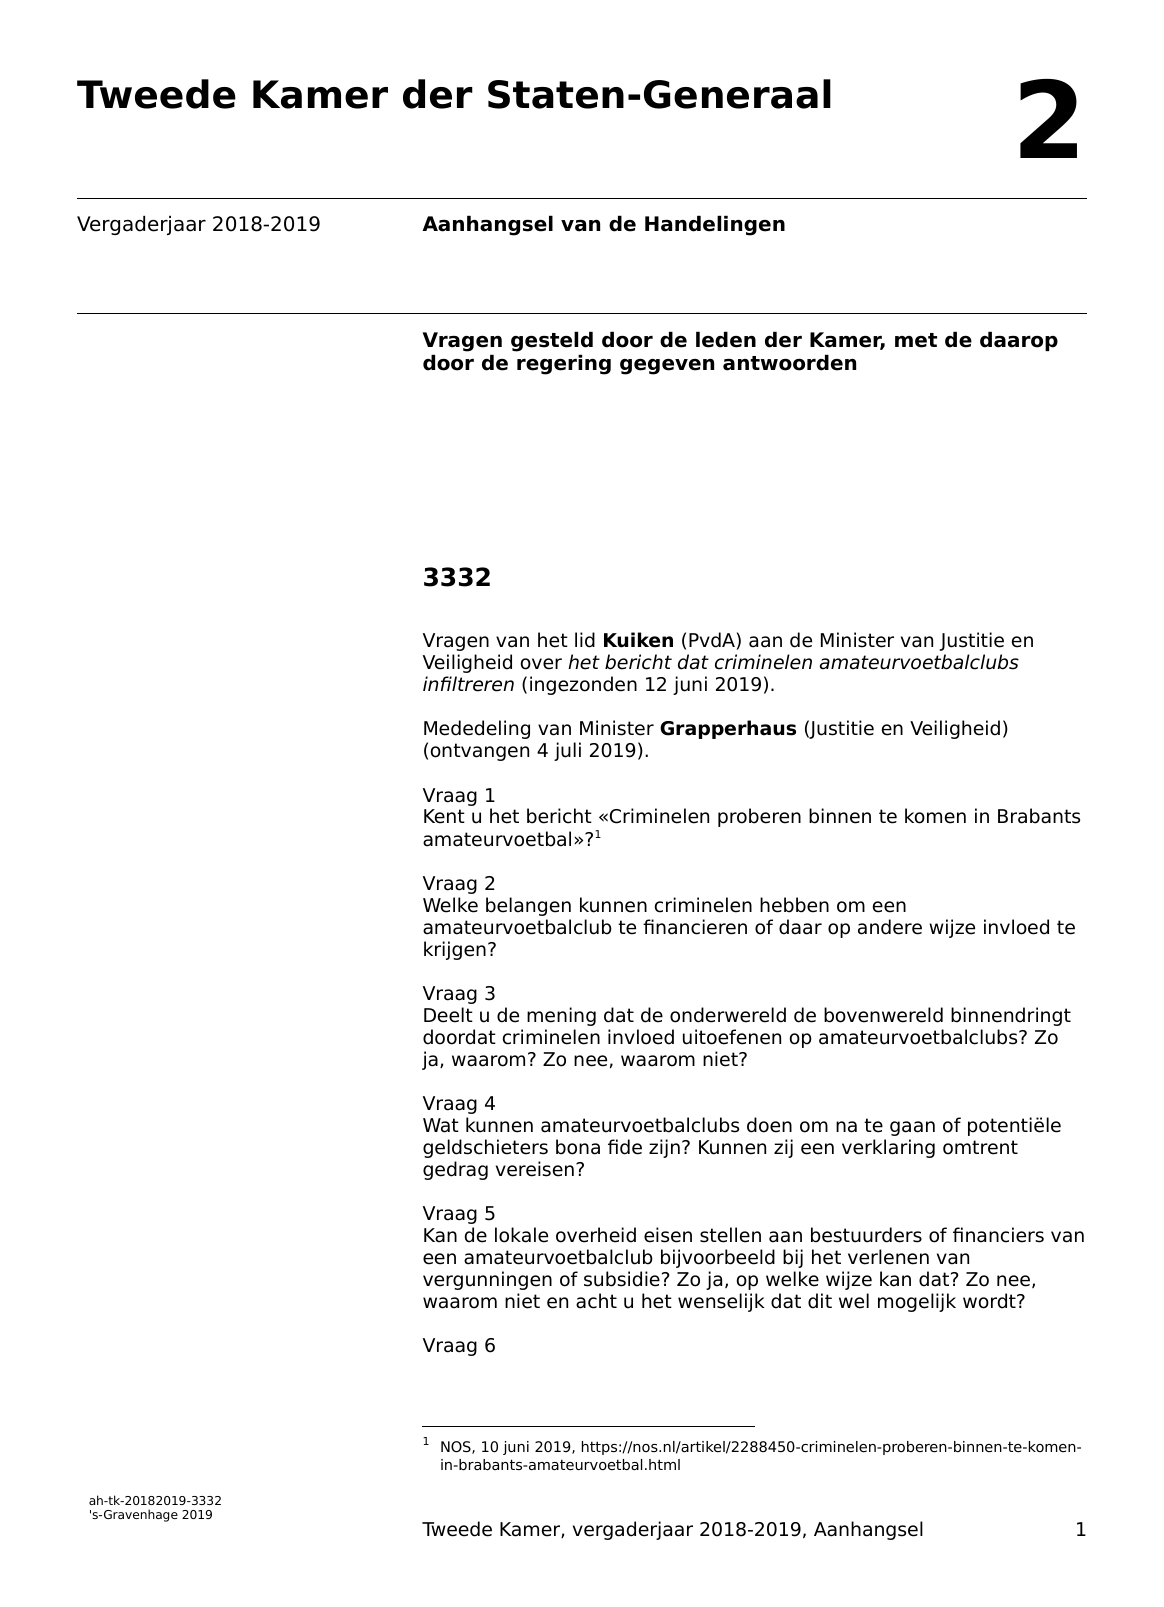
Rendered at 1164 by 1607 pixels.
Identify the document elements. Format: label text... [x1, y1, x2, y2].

text Vraag 3 [422, 983, 1087, 1005]
table_header 2 [886, 59, 1087, 198]
text Vragen van het lid Kuiken (PvdA) aan de Minister van Justitie en Veiligheid over het bericht dat criminelen amateurvoetbalclubs infiltreren (ingezonden 12 juni 2019). [422, 630, 1087, 696]
table_cell Vragen gesteld door de leden der Kamer, met de daarop door de regering gegeven antwoorden [422, 314, 1087, 375]
table_cell Vergaderjaar 2018-2019 [77, 199, 422, 313]
text 's-Gravenhage 2019 [88, 1508, 323, 1522]
text Vraag 4 [422, 1093, 1087, 1115]
text Welke belangen kunnen criminelen hebben om een amateurvoetbalclub te financieren of daar op andere wijze invloed te krijgen? [422, 894, 1087, 961]
table_cell Aanhangsel van de Handelingen [422, 199, 1087, 313]
text Wat kunnen amateurvoetbalclubs doen om na te gaan of potentiële geldschieters bona fide zijn? Kunnen zij een verklaring omtrent gedrag vereisen? [422, 1115, 1087, 1181]
text ah-tk-20182019-3332 [88, 1494, 323, 1508]
text Vraag 5 [422, 1203, 1087, 1225]
text Kent u het bericht «Criminelen proberen binnen te komen in Brabants amateurvoetbal»? [422, 806, 1087, 850]
text 3332 [422, 563, 1087, 592]
text Vraag 2 [422, 873, 1087, 894]
text Deelt u de mening dat de onderwereld de bovenwereld binnendringt doordat criminelen invloed uitoefenen op amateurvoetbalclubs? Zo ja, waarom? Zo nee, waarom niet? [422, 1005, 1087, 1071]
text NOS, 10 juni 2019, https://nos.nl/artikel/2288450-criminelen-proberen-binnen-te-komen-in-brabants-amateurvoetbal.html [422, 1435, 1087, 1474]
text Vraag 6 [422, 1335, 1087, 1357]
text Vraag 1 [422, 784, 1087, 806]
table_header Tweede Kamer der Staten-Generaal [77, 59, 886, 198]
table_cell [77, 314, 422, 375]
text Mededeling van Minister Grapperhaus (Justitie en Veiligheid) (ontvangen 4 juli 2019). [422, 718, 1087, 762]
text Kan de lokale overheid eisen stellen aan bestuurders of financiers van een amateurvoetbalclub bijvoorbeeld bij het verlenen van vergunningen of subsidie? Zo ja, op welke wijze kan dat? Zo nee, waarom niet en acht u het wenselijk dat dit wel mogelijk wordt? [422, 1225, 1087, 1313]
